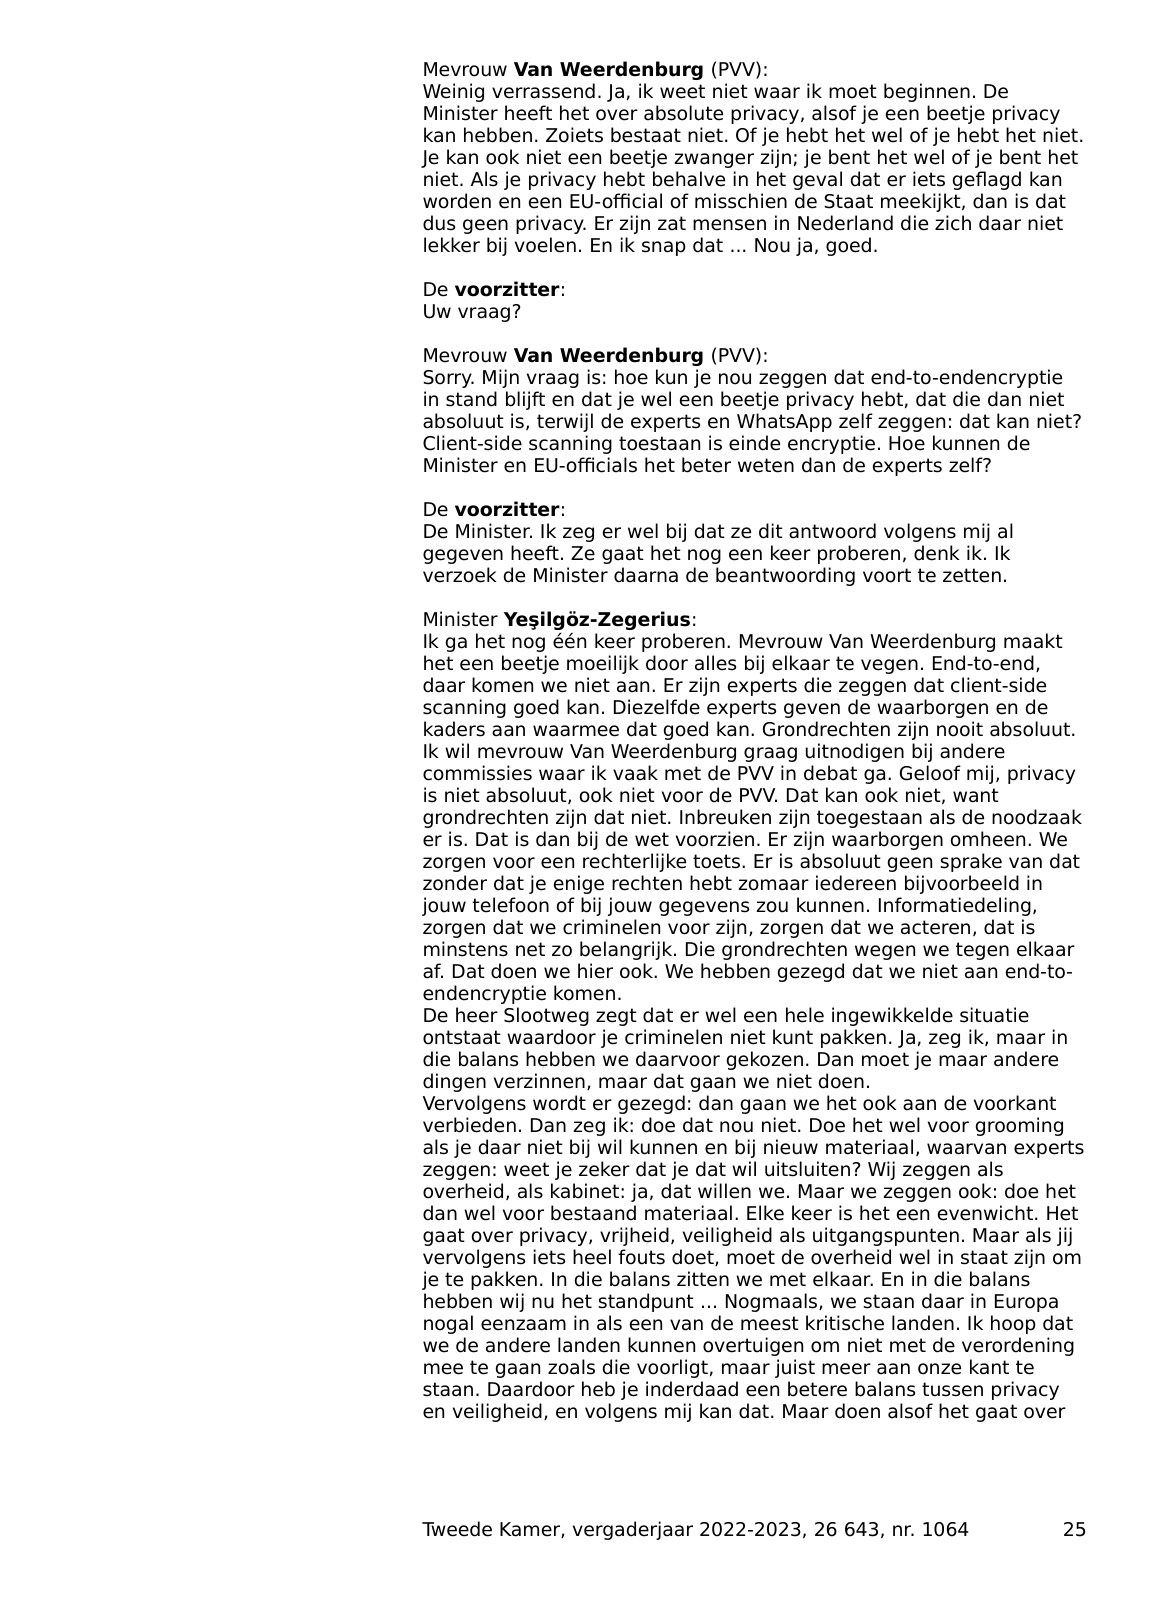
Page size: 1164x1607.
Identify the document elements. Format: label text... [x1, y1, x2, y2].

text De voorzitter: [422, 279, 1087, 301]
text Ik ga het nog één keer proberen. Mevrouw Van Weerdenburg maakt het een beetje moeilijk door alles bij elkaar te vegen. End-to-end, daar komen we niet aan. Er zijn experts die zeggen dat client-side scanning goed kan. Diezelfde experts geven de waarborgen en de kaders aan waarmee dat goed kan. Grondrechten zijn nooit absoluut. Ik wil mevrouw Van Weerdenburg graag uitnodigen bij andere commissies waar ik vaak met de PVV in debat ga. Geloof mij, privacy is niet absoluut, ook niet voor de PVV. Dat kan ook niet, want grondrechten zijn dat niet. Inbreuken zijn toegestaan als de noodzaak er is. Dat is dan bij de wet voorzien. Er zijn waarborgen omheen. We zorgen voor een rechterlijke toets. Er is absoluut geen sprake van dat zonder dat je enige rechten hebt zomaar iedereen bijvoorbeeld in jouw telefoon of bij jouw gegevens zou kunnen. Informatiedeling, zorgen dat we criminelen voor zijn, zorgen dat we acteren, dat is minstens net zo belangrijk. Die grondrechten wegen we tegen elkaar af. Dat doen we hier ook. We hebben gezegd dat we niet aan end-to-endencryptie komen. [422, 631, 1087, 1005]
text Uw vraag? [422, 301, 1087, 323]
text De heer Slootweg zegt dat er wel een hele ingewikkelde situatie ontstaat waardoor je criminelen niet kunt pakken. Ja, zeg ik, maar in die balans hebben we daarvoor gekozen. Dan moet je maar andere dingen verzinnen, maar dat gaan we niet doen. [422, 1005, 1087, 1093]
text De Minister. Ik zeg er wel bij dat ze dit antwoord volgens mij al gegeven heeft. Ze gaat het nog een keer proberen, denk ik. Ik verzoek de Minister daarna de beantwoording voort te zetten. [422, 521, 1087, 587]
text Vervolgens wordt er gezegd: dan gaan we het ook aan de voorkant verbieden. Dan zeg ik: doe dat nou niet. Doe het wel voor grooming als je daar niet bij wil kunnen en bij nieuw materiaal, waarvan experts zeggen: weet je zeker dat je dat wil uitsluiten? Wij zeggen als overheid, als kabinet: ja, dat willen we. Maar we zeggen ook: doe het dan wel voor bestaand materiaal. Elke keer is het een evenwicht. Het gaat over privacy, vrijheid, veiligheid als uitgangspunten. Maar als jij vervolgens iets heel fouts doet, moet de overheid wel in staat zijn om je te pakken. In die balans zitten we met elkaar. En in die balans hebben wij nu het standpunt ... Nogmaals, we staan daar in Europa nogal eenzaam in als een van de meest kritische landen. Ik hoop dat we de andere landen kunnen overtuigen om niet met de verordening mee te gaan zoals die voorligt, maar juist meer aan onze kant te staan. Daardoor heb je inderdaad een betere balans tussen privacy en veiligheid, en volgens mij kan dat. Maar doen alsof het gaat over [422, 1093, 1087, 1423]
text De voorzitter: [422, 499, 1087, 521]
text Minister Yeşilgöz-Zegerius: [422, 609, 1087, 631]
text Weinig verrassend. Ja, ik weet niet waar ik moet beginnen. De Minister heeft het over absolute privacy, alsof je een beetje privacy kan hebben. Zoiets bestaat niet. Of je hebt het wel of je hebt het niet. Je kan ook niet een beetje zwanger zijn; je bent het wel of je bent het niet. Als je privacy hebt behalve in het geval dat er iets geflagd kan worden en een EU-official of misschien de Staat meekijkt, dan is dat dus geen privacy. Er zijn zat mensen in Nederland die zich daar niet lekker bij voelen. En ik snap dat ... Nou ja, goed. [422, 81, 1087, 257]
text Sorry. Mijn vraag is: hoe kun je nou zeggen dat end-to-endencryptie in stand blijft en dat je wel een beetje privacy hebt, dat die dan niet absoluut is, terwijl de experts en WhatsApp zelf zeggen: dat kan niet? Client-side scanning toestaan is einde encryptie. Hoe kunnen de Minister en EU-officials het beter weten dan de experts zelf? [422, 367, 1087, 477]
text Mevrouw Van Weerdenburg (PVV): [422, 345, 1087, 367]
text Mevrouw Van Weerdenburg (PVV): [422, 59, 1087, 81]
